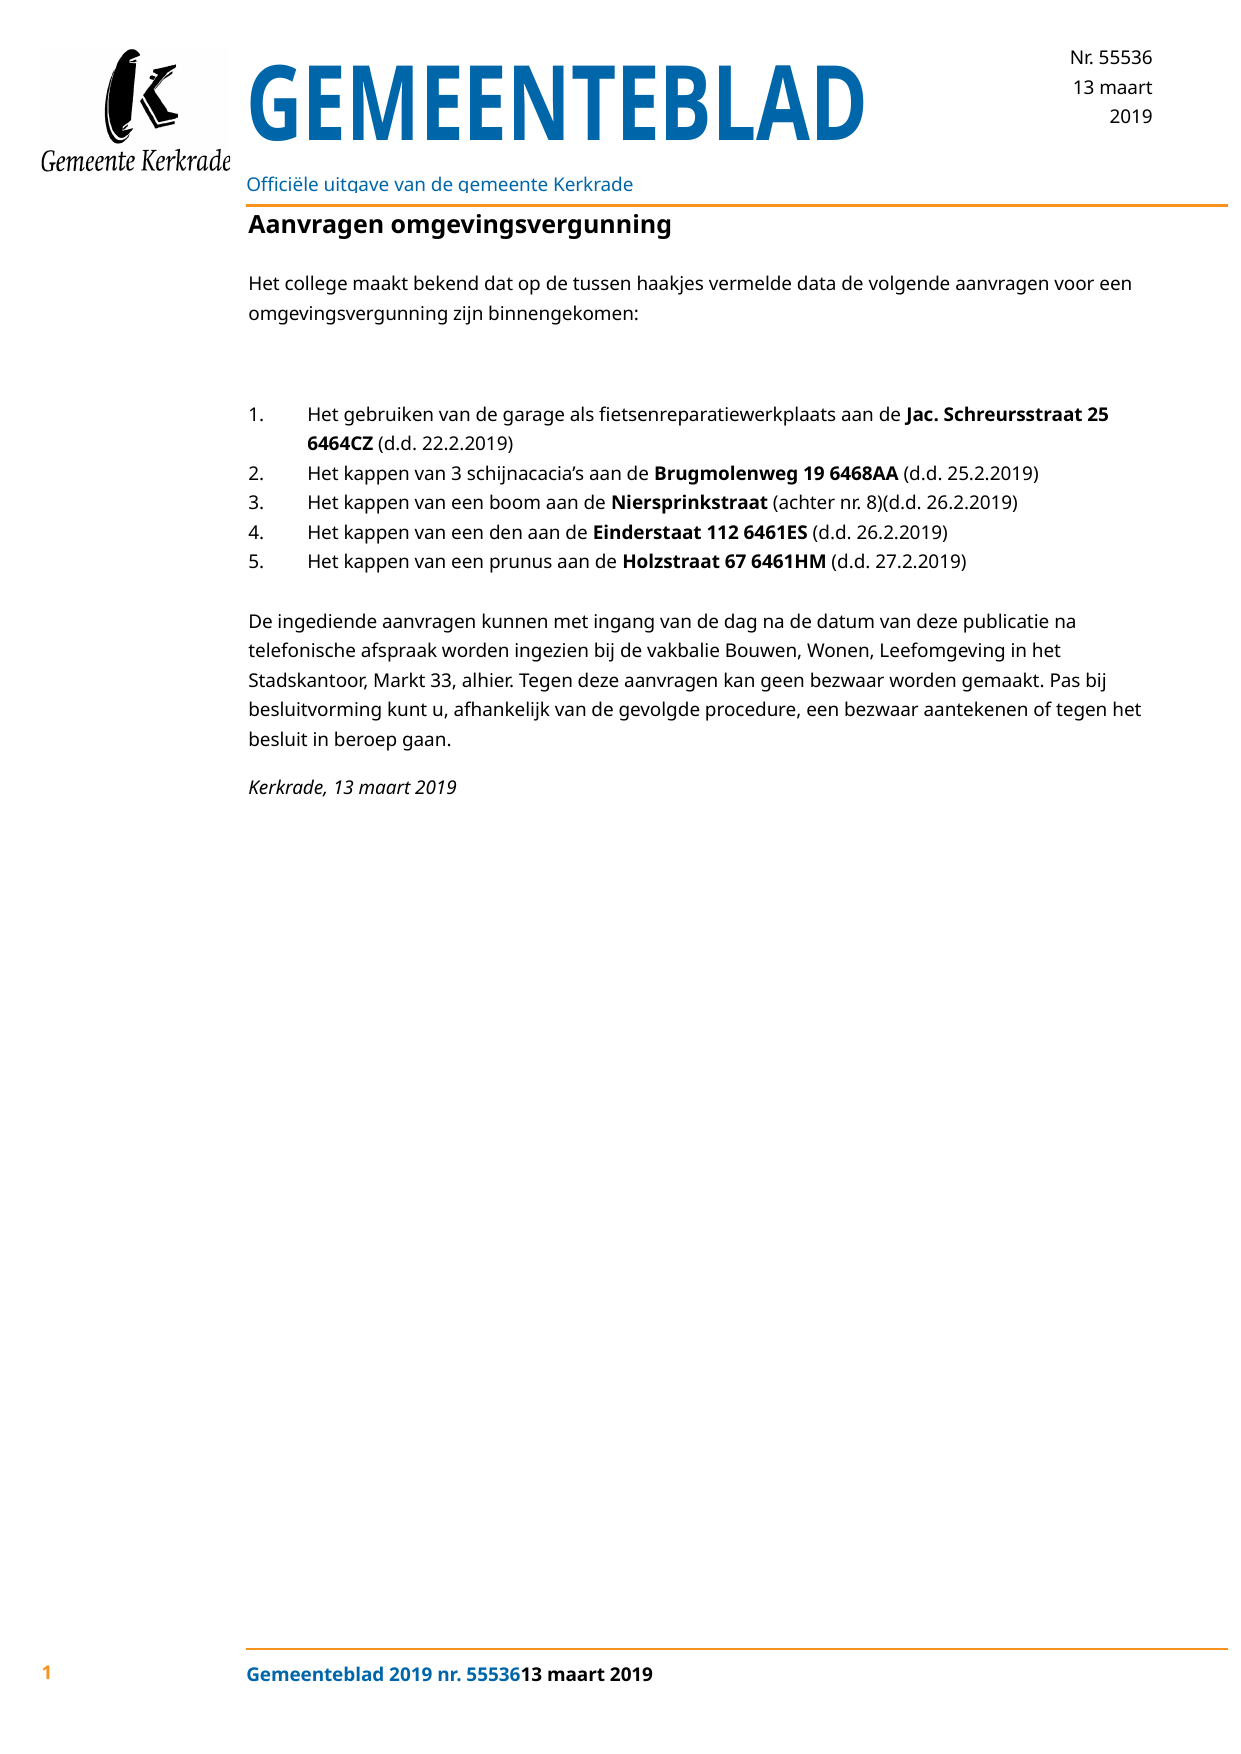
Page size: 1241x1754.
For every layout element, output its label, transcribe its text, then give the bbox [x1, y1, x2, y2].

text Het college maakt bekend dat op de tussen haakjes vermelde data de volgende aanvragen voor een omgevingsvergunning zijn binnengekomen: [248, 270, 1152, 326]
text Aanvragen omgevingsvergunning [248, 207, 1152, 241]
list Het kappen van een den aan de Einderstaat 112 6461ES (d.d. 26.2.2019) [248, 519, 1152, 545]
text De ingediende aanvragen kunnen met ingang van de dag na de datum van deze publicatie na telefonische afspraak worden ingezien bij de vakbalie Bouwen, Wonen, Leefomgeving in het Stadskantoor, Markt 33, alhier. Tegen deze aanvragen kan geen bezwaar worden gemaakt. Pas bij besluitvorming kunt u, afhankelijk van de gevolgde procedure, een bezwaar aantekenen of tegen het besluit in beroep gaan. [248, 608, 1152, 752]
list Het kappen van een boom aan de Niersprinkstraat (achter nr. 8)(d.d. 26.2.2019) [248, 489, 1152, 515]
list Het gebruiken van de garage als fietsenreparatiewerkplaats aan de Jac. Schreursstraat 25 6464CZ (d.d. 22.2.2019) [248, 401, 1152, 456]
list Het kappen van een prunus aan de Holzstraat 67 6461HM (d.d. 27.2.2019) [248, 549, 1152, 574]
text Kerkrade, 13 maart 2019 [248, 774, 1152, 800]
list Het kappen van 3 schijnacacia’s aan de Brugmolenweg 19 6468AA (d.d. 25.2.2019) [248, 460, 1152, 486]
picture [41, 47, 231, 172]
